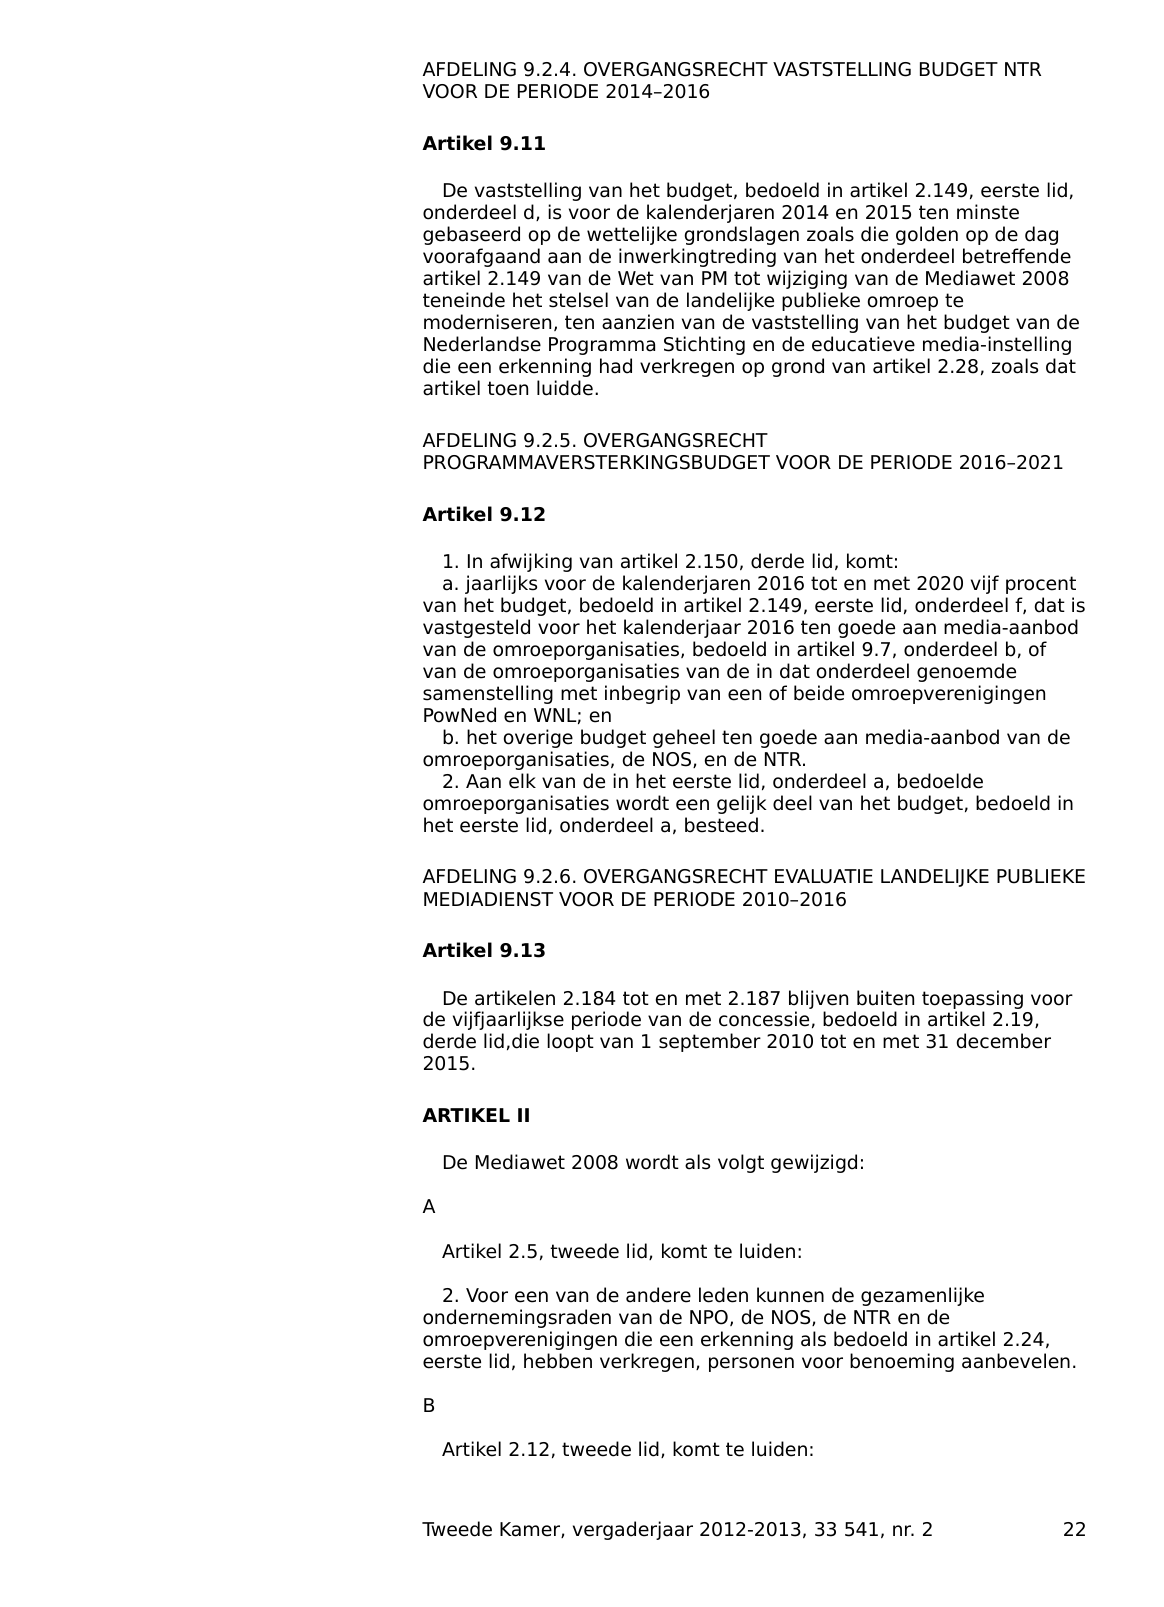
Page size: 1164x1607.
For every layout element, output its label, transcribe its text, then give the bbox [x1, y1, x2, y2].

text De artikelen 2.184 tot en met 2.187 blijven buiten toepassing voor de vijfjaarlijkse periode van de concessie, bedoeld in artikel 2.19, derde lid,die loopt van 1 september 2010 tot en met 31 december 2015. [422, 987, 1087, 1075]
text Artikel 2.5, tweede lid, komt te luiden: [422, 1241, 1087, 1263]
subtitle Artikel 9.12 [422, 504, 1087, 526]
text 2. Voor een van de andere leden kunnen de gezamenlijke ondernemingsraden van de NPO, de NOS, de NTR en de omroepverenigingen die een erkenning als bedoeld in artikel 2.24, eerste lid, hebben verkregen, personen voor benoeming aanbevelen. [422, 1285, 1087, 1373]
text 2. Aan elk van de in het eerste lid, onderdeel a, bedoelde omroeporganisaties wordt een gelijk deel van het budget, bedoeld in het eerste lid, onderdeel a, besteed. [422, 771, 1087, 836]
text Artikel 2.12, tweede lid, komt te luiden: [422, 1439, 1087, 1461]
text a. jaarlijks voor de kalenderjaren 2016 tot en met 2020 vijf procent van het budget, bedoeld in artikel 2.149, eerste lid, onderdeel f, dat is vastgesteld voor het kalenderjaar 2016 ten goede aan media-aanbod van de omroeporganisaties, bedoeld in artikel 9.7, onderdeel b, of van de omroeporganisaties van de in dat onderdeel genoemde samenstelling met inbegrip van een of beide omroepverenigingen PowNed en WNL; en [422, 573, 1087, 727]
subtitle Artikel 9.13 [422, 940, 1087, 962]
subtitle Artikel 9.11 [422, 133, 1087, 155]
subtitle AFDELING 9.2.4. OVERGANGSRECHT VASTSTELLING BUDGET NTR VOOR DE PERIODE 2014–2016 [422, 59, 1087, 103]
text De Mediawet 2008 wordt als volgt gewijzigd: [422, 1152, 1087, 1174]
subtitle AFDELING 9.2.5. OVERGANGSRECHT PROGRAMMAVERSTERKINGSBUDGET VOOR DE PERIODE 2016–2021 [422, 430, 1087, 474]
text De vaststelling van het budget, bedoeld in artikel 2.149, eerste lid, onderdeel d, is voor de kalenderjaren 2014 en 2015 ten minste gebaseerd op de wettelijke grondslagen zoals die golden op de dag voorafgaand aan de inwerkingtreding van het onderdeel betreffende artikel 2.149 van de Wet van PM tot wijziging van de Mediawet 2008 teneinde het stelsel van de landelijke publieke omroep te moderniseren, ten aanzien van de vaststelling van het budget van de Nederlandse Programma Stichting en de educatieve media-instelling die een erkenning had verkregen op grond van artikel 2.28, zoals dat artikel toen luidde. [422, 180, 1087, 400]
text b. het overige budget geheel ten goede aan media-aanbod van de omroeporganisaties, de NOS, en de NTR. [422, 727, 1087, 771]
subtitle ARTIKEL II [422, 1105, 1087, 1127]
text B [422, 1395, 1087, 1417]
subtitle AFDELING 9.2.6. OVERGANGSRECHT EVALUATIE LANDELIJKE PUBLIEKE MEDIADIENST VOOR DE PERIODE 2010–2016 [422, 866, 1087, 910]
text 1. In afwijking van artikel 2.150, derde lid, komt: [422, 551, 1087, 573]
text A [422, 1196, 1087, 1218]
